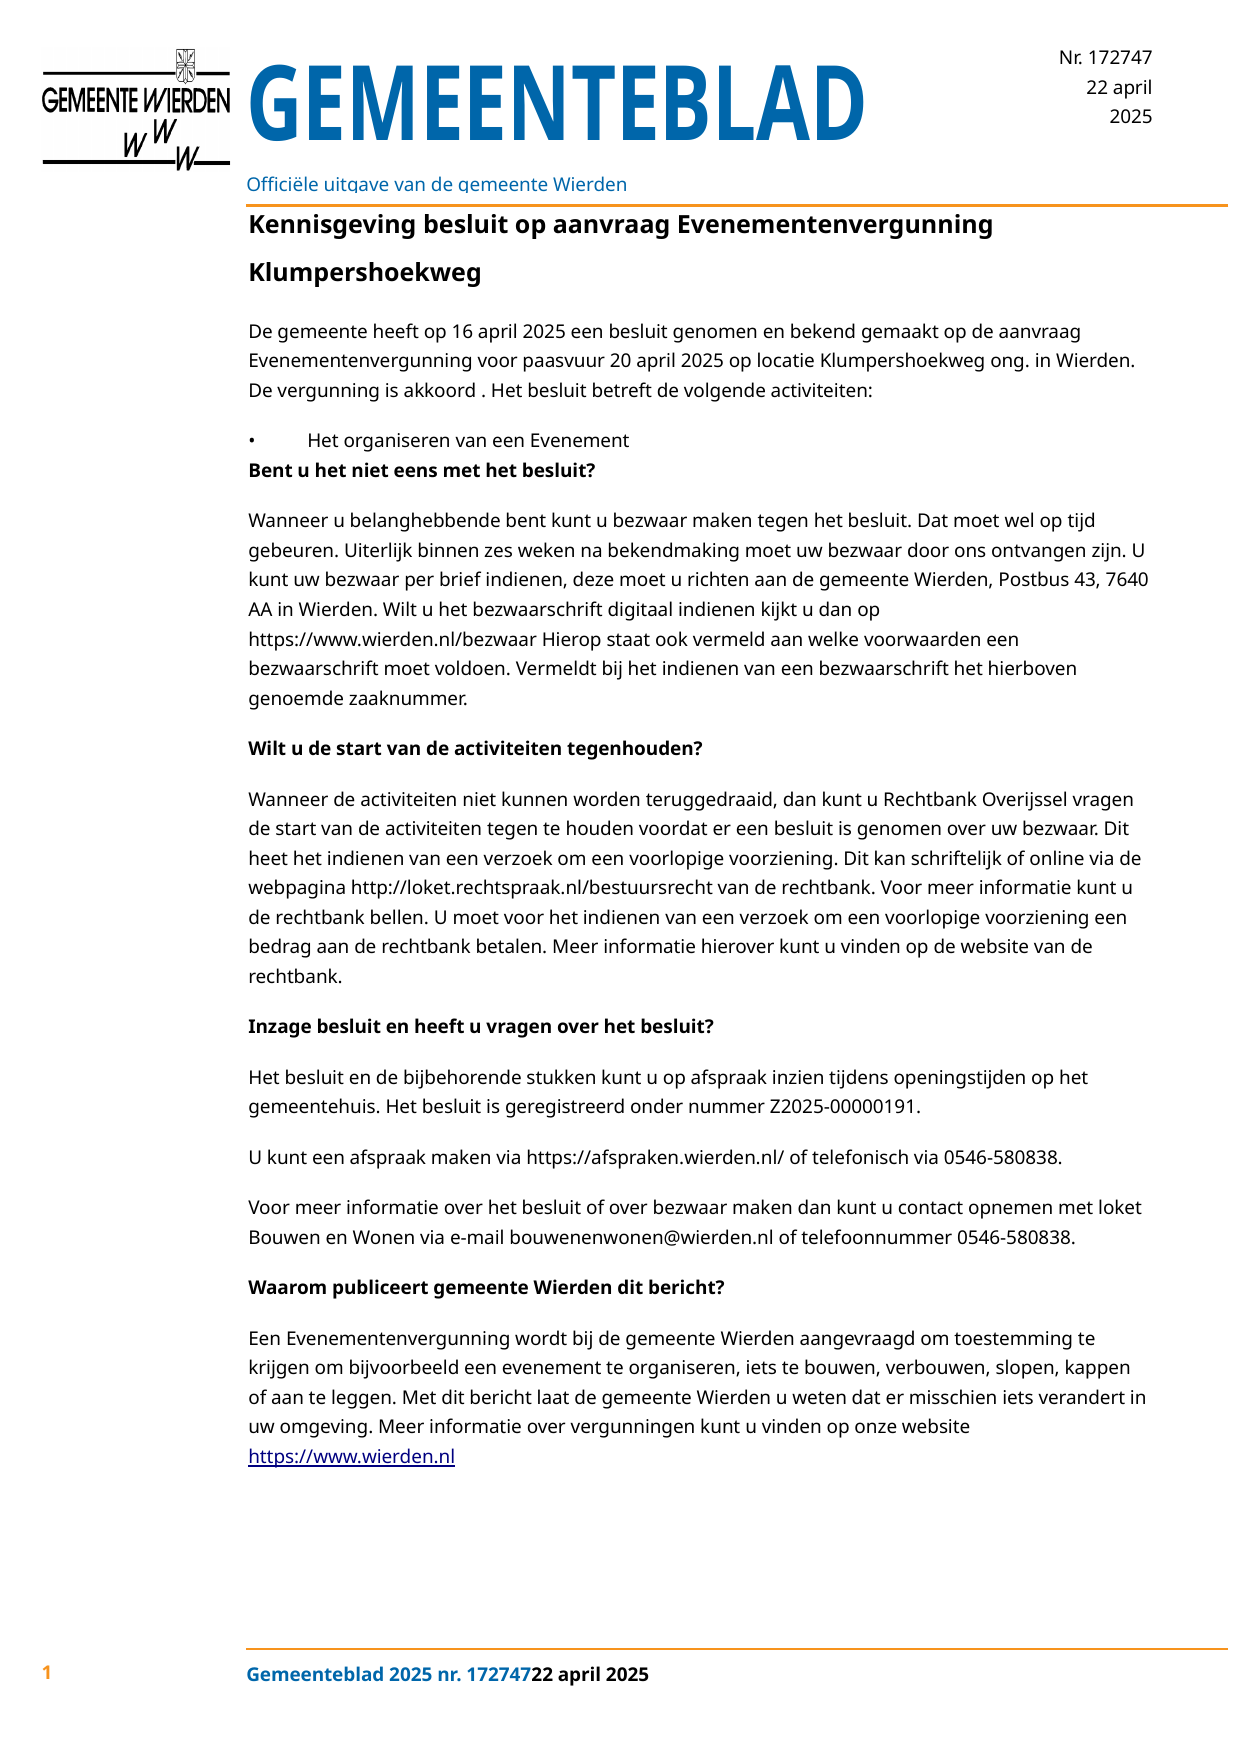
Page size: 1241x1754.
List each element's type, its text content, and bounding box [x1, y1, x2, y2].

text Wanneer de activiteiten niet kunnen worden teruggedraaid, dan kunt u Rechtbank Overijssel vragen de start van de activiteiten tegen te houden voordat er een besluit is genomen over uw bezwaar. Dit heet het indienen van een verzoek om een voorlopige voorziening. Dit kan schriftelijk of online via de webpagina http://loket.rechtspraak.nl/bestuursrecht van de rechtbank. Voor meer informatie kunt u de rechtbank bellen. U moet voor het indienen van een verzoek om een voorlopige voorziening een bedrag aan de rechtbank betalen. Meer informatie hierover kunt u vinden op de website van de rechtbank. [248, 786, 1152, 989]
text Bent u het niet eens met het besluit? [248, 457, 1152, 483]
text Een Evenementenvergunning wordt bij de gemeente Wierden aangevraagd om toestemming te krijgen om bijvoorbeeld een evenement te organiseren, iets te bouwen, verbouwen, slopen, kappen of aan te leggen. Met dit bericht laat de gemeente Wierden u weten dat er misschien iets verandert in uw omgeving. Meer informatie over vergunningen kunt u vinden op onze website https://www.wierden.nl [248, 1325, 1152, 1469]
text Inzage besluit en heeft u vragen over het besluit? [248, 1014, 1152, 1039]
picture [41, 47, 231, 172]
text Kennisgeving besluit op aanvraag Evenementenvergunning Klumpershoekweg [248, 207, 1152, 288]
list Het organiseren van een Evenement [248, 427, 1152, 453]
text Voor meer informatie over het besluit of over bezwaar maken dan kunt u contact opnemen met loket Bouwen en Wonen via e-mail bouwenenwonen@wierden.nl of telefoonnummer 0546-580838. [248, 1194, 1152, 1250]
text Het besluit en de bijbehorende stukken kunt u op afspraak inzien tijdens openingstijden op het gemeentehuis. Het besluit is geregistreerd onder nummer Z2025-00000191. [248, 1064, 1152, 1119]
text Wilt u de start van de activiteiten tegenhouden? [248, 735, 1152, 761]
text U kunt een afspraak maken via https://afspraken.wierden.nl/ of telefonisch via 0546-580838. [248, 1144, 1152, 1170]
text De gemeente heeft op 16 april 2025 een besluit genomen en bekend gemaakt op de aanvraag Evenementenvergunning voor paasvuur 20 april 2025 op locatie Klumpershoekweg ong. in Wierden. De vergunning is akkoord . Het besluit betreft de volgende activiteiten: [248, 318, 1152, 403]
text Wanneer u belanghebbende bent kunt u bezwaar maken tegen het besluit. Dat moet wel op tijd gebeuren. Uiterlijk binnen zes weken na bekendmaking moet uw bezwaar door ons ontvangen zijn. U kunt uw bezwaar per brief indienen, deze moet u richten aan de gemeente Wierden, Postbus 43, 7640 AA in Wierden. Wilt u het bezwaarschrift digitaal indienen kijkt u dan op https://www.wierden.nl/bezwaar Hierop staat ook vermeld aan welke voorwaarden een bezwaarschrift moet voldoen. Vermeldt bij het indienen van een bezwaarschrift het hierboven genoemde zaaknummer. [248, 507, 1152, 711]
text Waarom publiceert gemeente Wierden dit bericht? [248, 1274, 1152, 1300]
